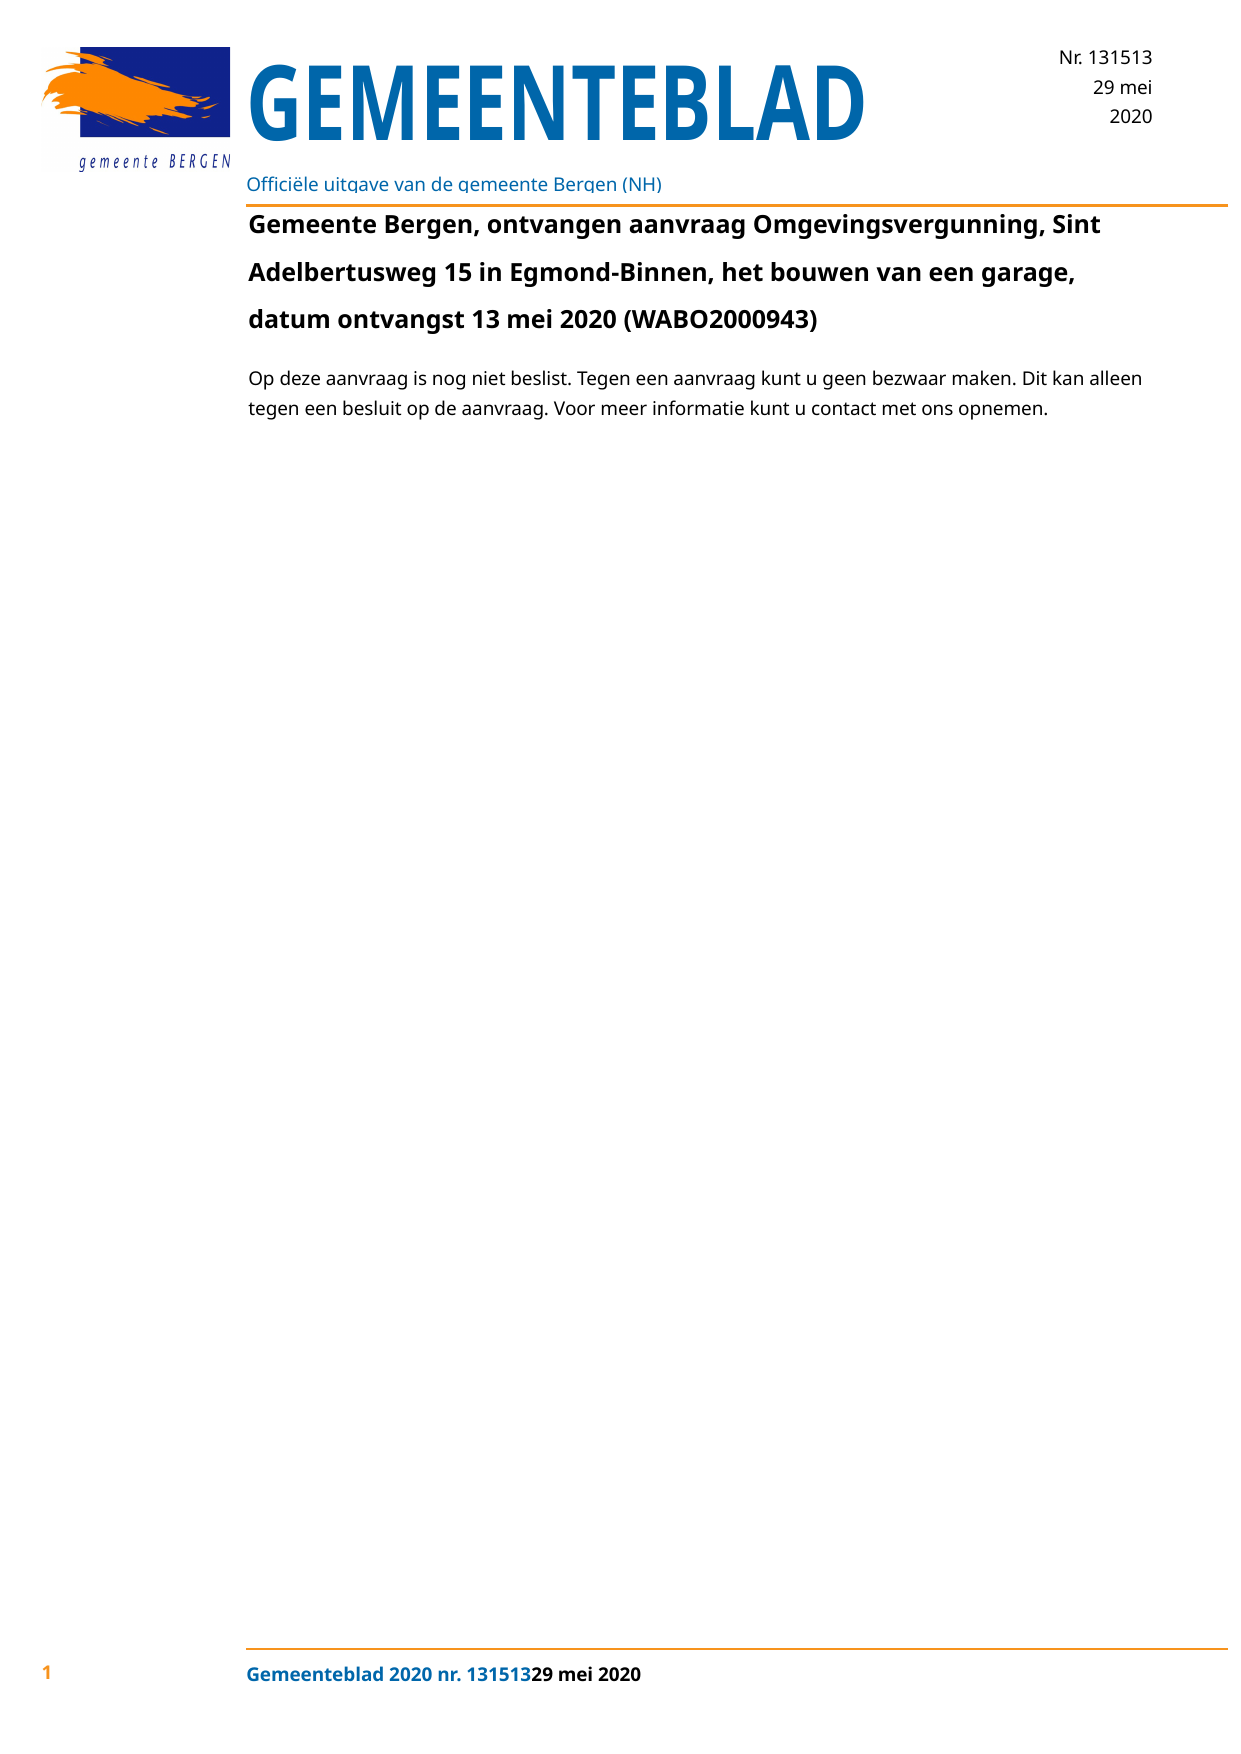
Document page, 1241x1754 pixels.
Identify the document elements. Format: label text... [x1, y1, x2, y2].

picture [41, 47, 231, 172]
text Op deze aanvraag is nog niet beslist. Tegen een aanvraag kunt u geen bezwaar maken. Dit kan alleen tegen een besluit op de aanvraag. Voor meer informatie kunt u contact met ons opnemen. [248, 366, 1152, 421]
text Gemeente Bergen, ontvangen aanvraag Omgevingsvergunning, Sint Adelbertusweg 15 in Egmond-Binnen, het bouwen van een garage, datum ontvangst 13 mei 2020 (WABO2000943) [248, 207, 1152, 336]
